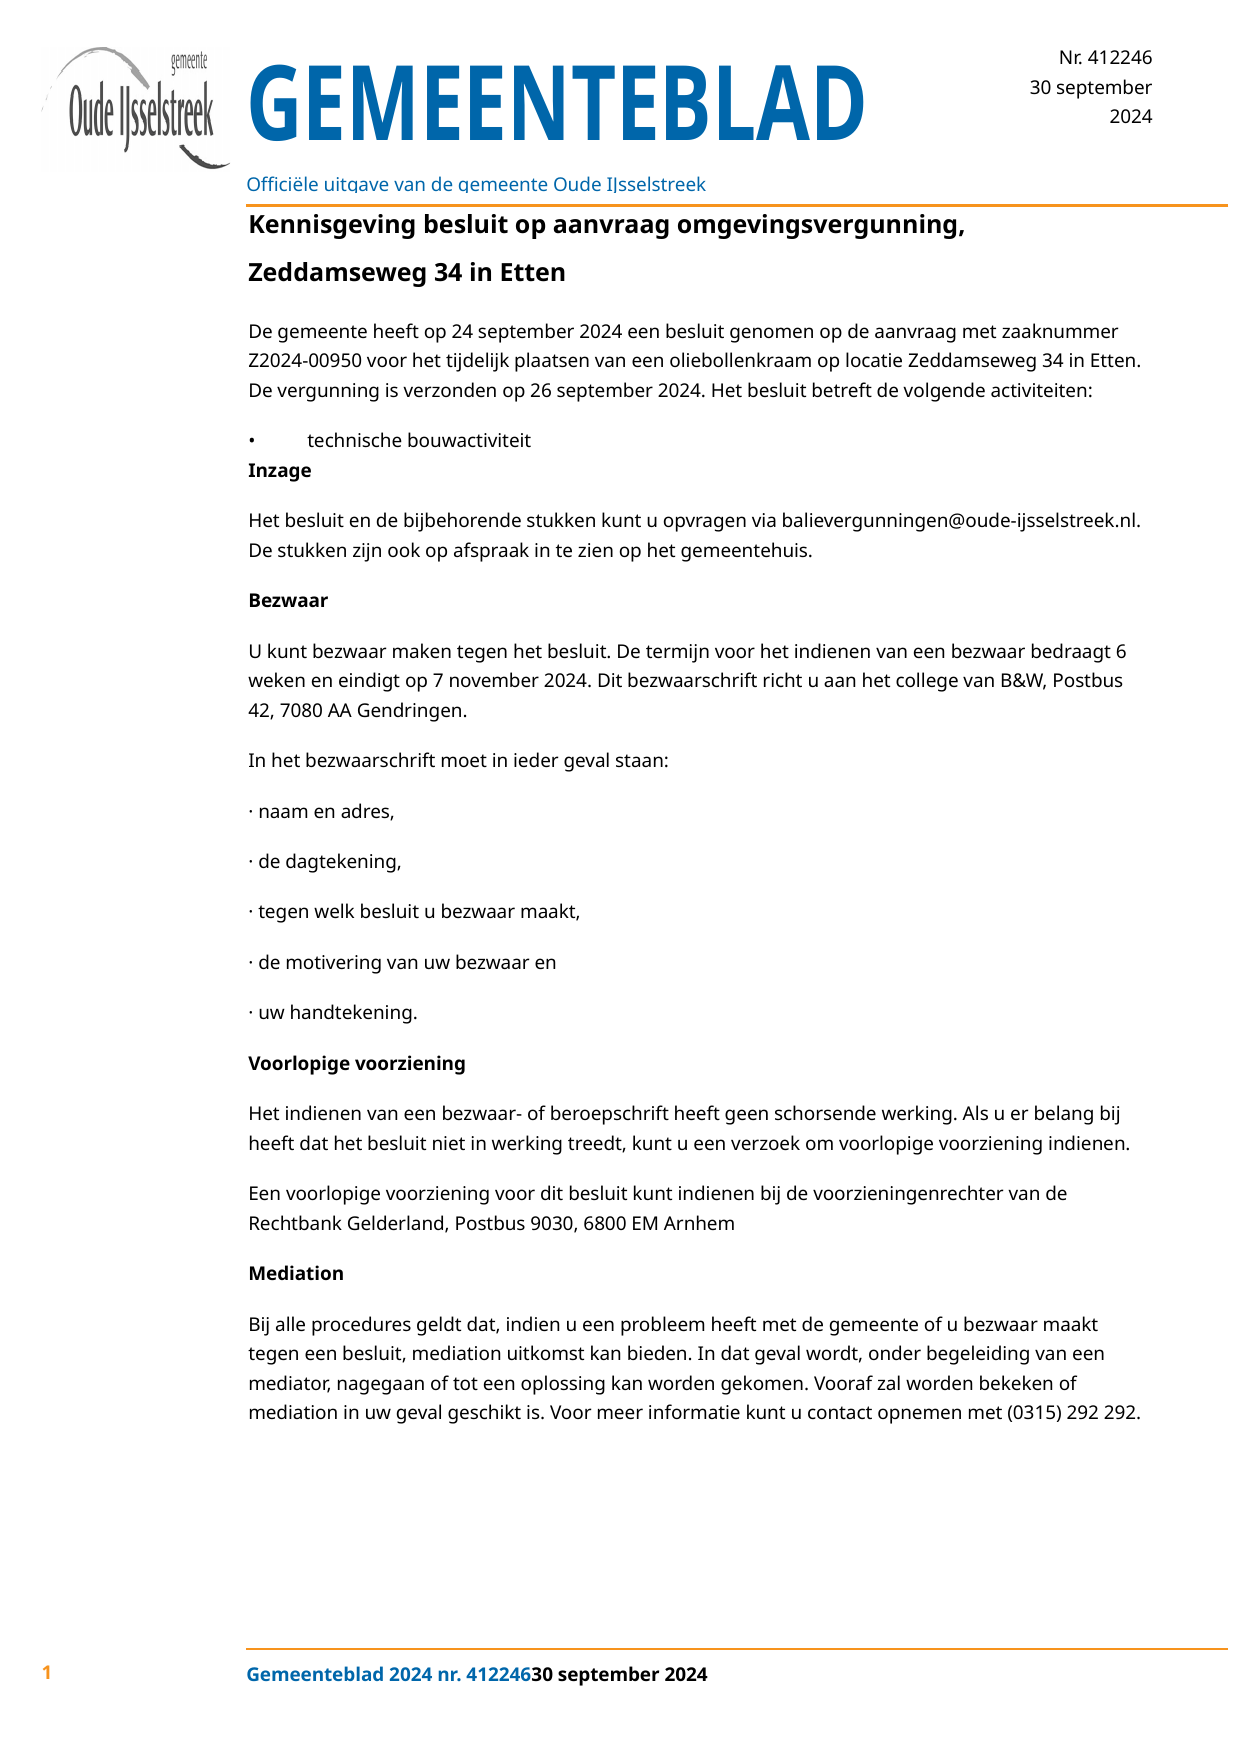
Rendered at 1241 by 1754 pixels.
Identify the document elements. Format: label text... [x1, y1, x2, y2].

text Mediation [248, 1260, 1152, 1286]
text · de dagtekening, [248, 848, 1152, 874]
text Kennisgeving besluit op aanvraag omgevingsvergunning, Zeddamseweg 34 in Etten [248, 207, 1152, 288]
text · uw handtekening. [248, 999, 1152, 1025]
text · tegen welk besluit u bezwaar maakt, [248, 899, 1152, 924]
text Inzage [248, 457, 1152, 483]
text De gemeente heeft op 24 september 2024 een besluit genomen op de aanvraag met zaaknummer Z2024-00950 voor het tijdelijk plaatsen van een oliebollenkraam op locatie Zeddamseweg 34 in Etten. De vergunning is verzonden op 26 september 2024. Het besluit betreft de volgende activiteiten: [248, 318, 1152, 403]
text Een voorlopige voorziening voor dit besluit kunt indienen bij de voorzieningenrechter van de Rechtbank Gelderland, Postbus 9030, 6800 EM Arnhem [248, 1180, 1152, 1236]
text Bezwaar [248, 587, 1152, 613]
text In het bezwaarschrift moet in ieder geval staan: [248, 747, 1152, 773]
text Het indienen van een bezwaar- of beroepschrift heeft geen schorsende werking. Als u er belang bij heeft dat het besluit niet in werking treedt, kunt u een verzoek om voorlopige voorziening indienen. [248, 1100, 1152, 1156]
text Het besluit en de bijbehorende stukken kunt u opvragen via balievergunningen@oude-ijsselstreek.nl. De stukken zijn ook op afspraak in te zien op het gemeentehuis. [248, 507, 1152, 563]
text U kunt bezwaar maken tegen het besluit. De termijn voor het indienen van een bezwaar bedraagt 6 weken en eindigt op 7 november 2024. Dit bezwaarschrift richt u aan het college van B&W, Postbus 42, 7080 AA Gendringen. [248, 638, 1152, 723]
picture [41, 47, 231, 172]
text · naam en adres, [248, 798, 1152, 824]
text · de motivering van uw bezwaar en [248, 949, 1152, 975]
list technische bouwactiviteit [248, 427, 1152, 453]
text Bij alle procedures geldt dat, indien u een probleem heeft met de gemeente of u bezwaar maakt tegen een besluit, mediation uitkomst kan bieden. In dat geval wordt, onder begeleiding van een mediator, nagegaan of tot een oplossing kan worden gekomen. Vooraf zal worden bekeken of mediation in uw geval geschikt is. Voor meer informatie kunt u contact opnemen met (0315) 292 292. [248, 1311, 1152, 1425]
text Voorlopige voorziening [248, 1050, 1152, 1076]
